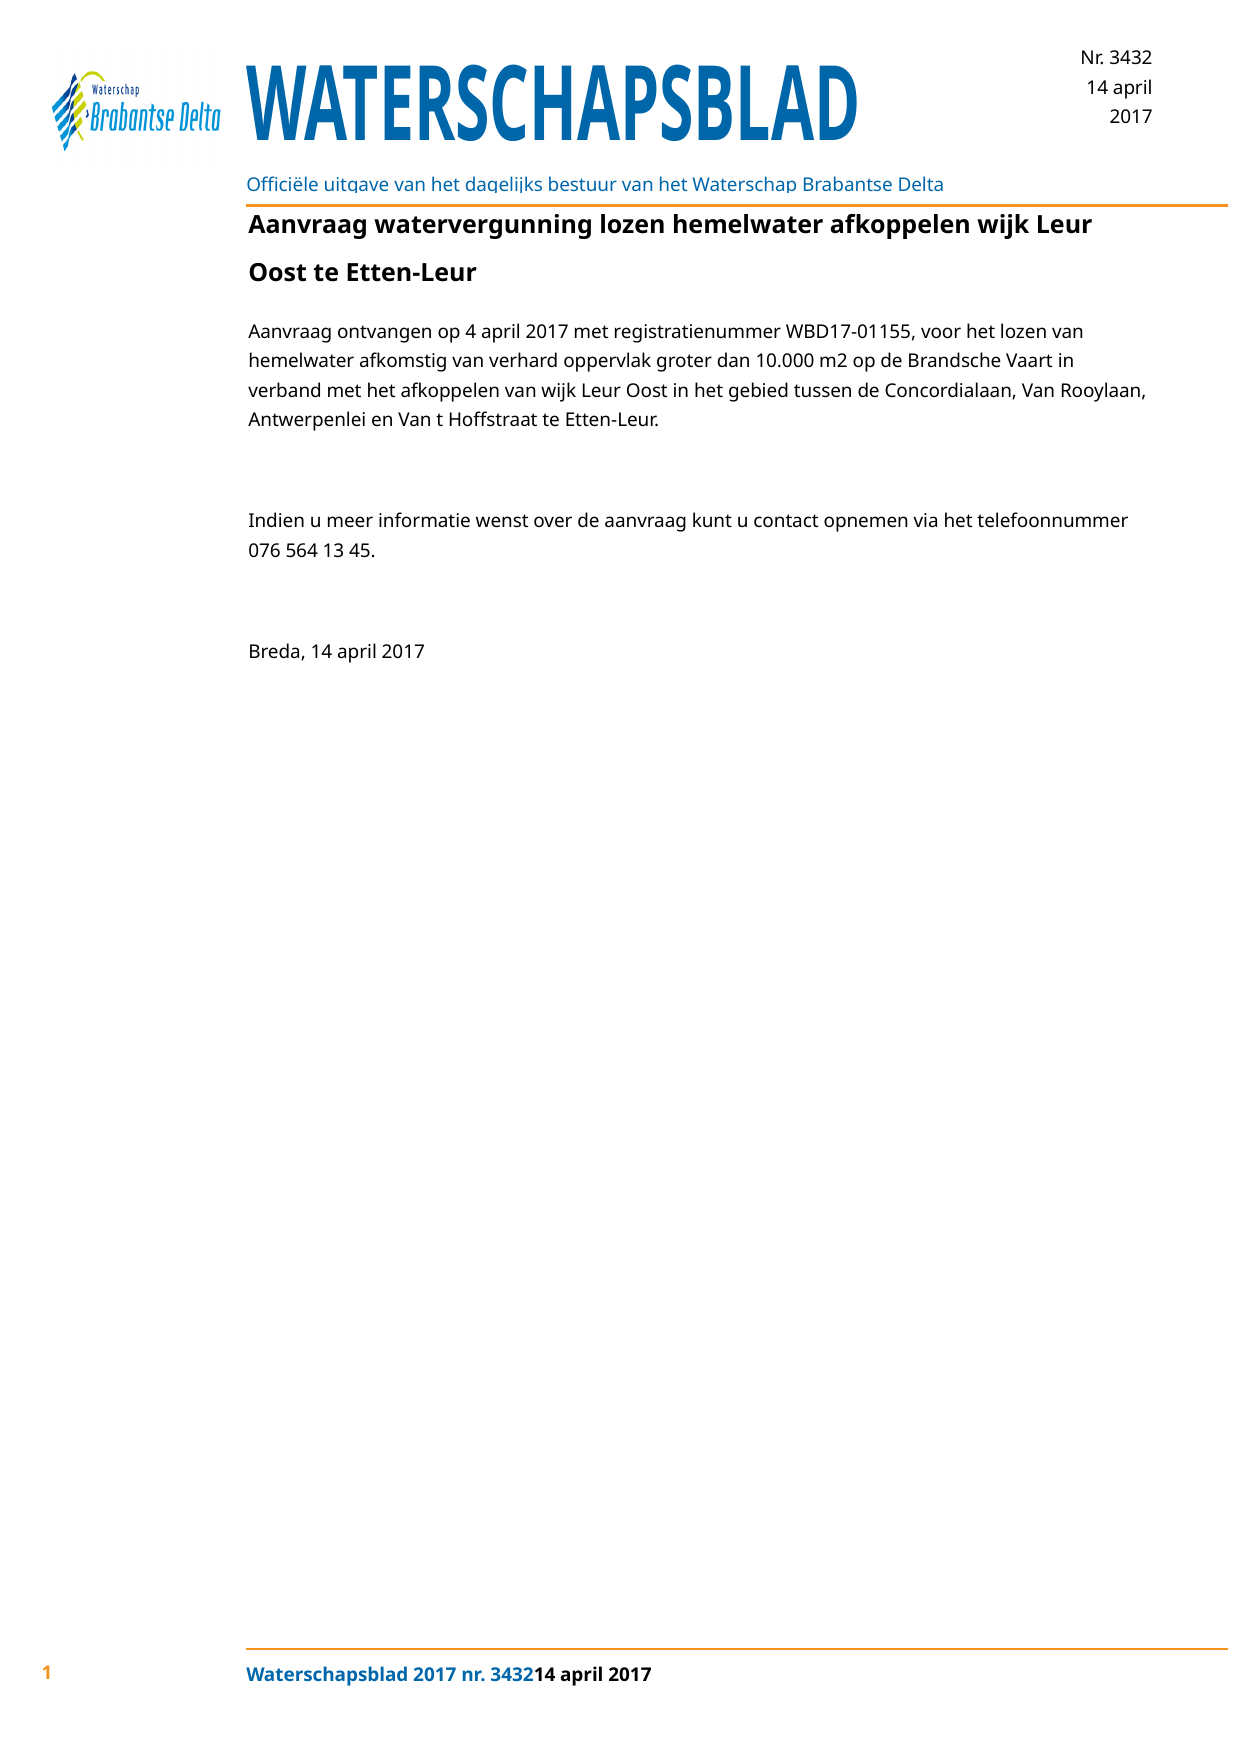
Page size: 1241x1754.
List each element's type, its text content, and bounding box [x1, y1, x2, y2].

text Aanvraag watervergunning lozen hemelwater afkoppelen wijk Leur Oost te Etten-Leur [248, 207, 1152, 288]
text Aanvraag ontvangen op 4 april 2017 met registratienummer WBD17-01155, voor het lozen van hemelwater afkomstig van verhard oppervlak groter dan 10.000 m2 op de Brandsche Vaart in verband met het afkoppelen van wijk Leur Oost in het gebied tussen de Concordialaan, Van Rooylaan, Antwerpenlei en Van t Hoffstraat te Etten-Leur. [248, 318, 1152, 432]
text Indien u meer informatie wenst over de aanvraag kunt u contact opnemen via het telefoonnummer 076 564 13 45. [248, 507, 1152, 563]
picture [41, 47, 231, 172]
text Breda, 14 april 2017 [248, 638, 1152, 664]
